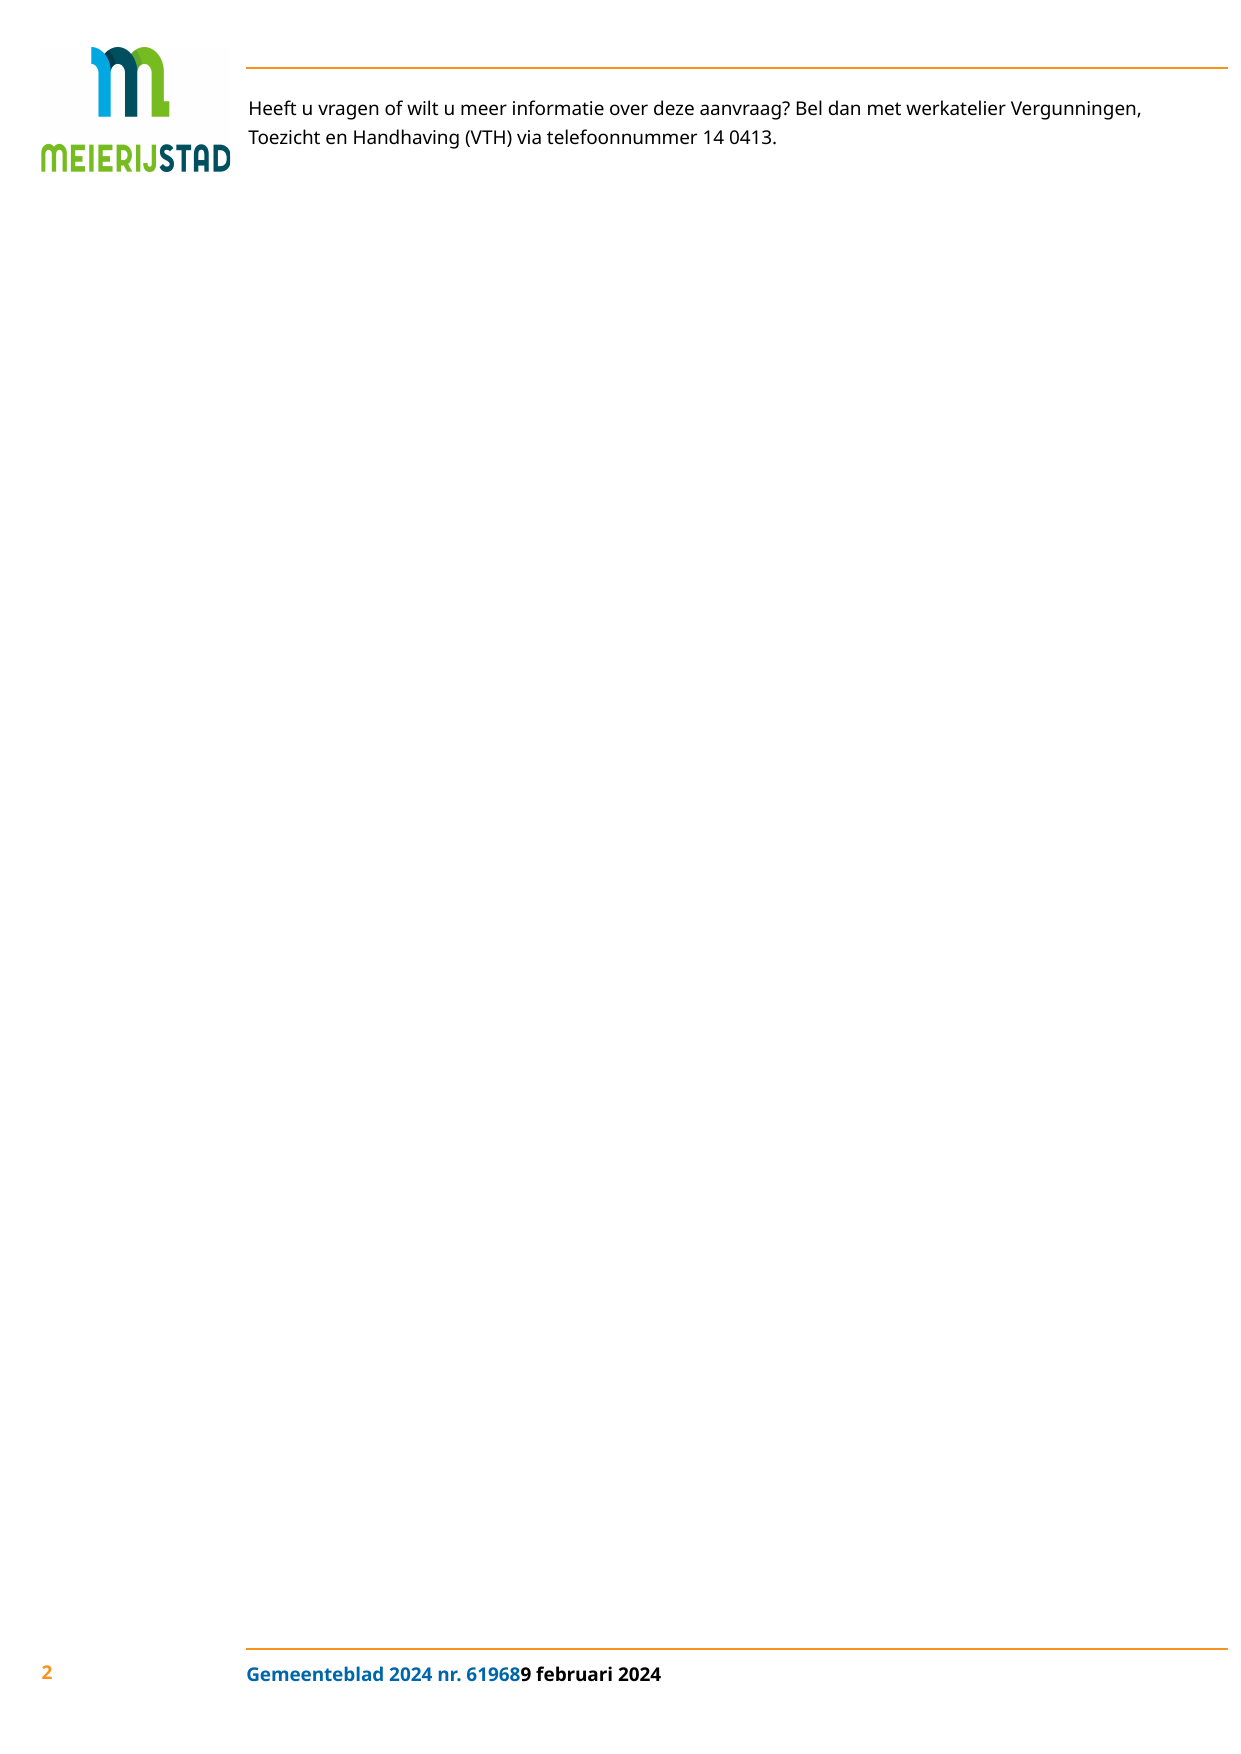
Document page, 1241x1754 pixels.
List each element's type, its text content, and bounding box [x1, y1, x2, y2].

picture [41, 47, 231, 172]
text Heeft u vragen of wilt u meer informatie over deze aanvraag? Bel dan met werkatelier Vergunningen, Toezicht en Handhaving (VTH) via telefoonnummer 14 0413. [248, 95, 1152, 150]
